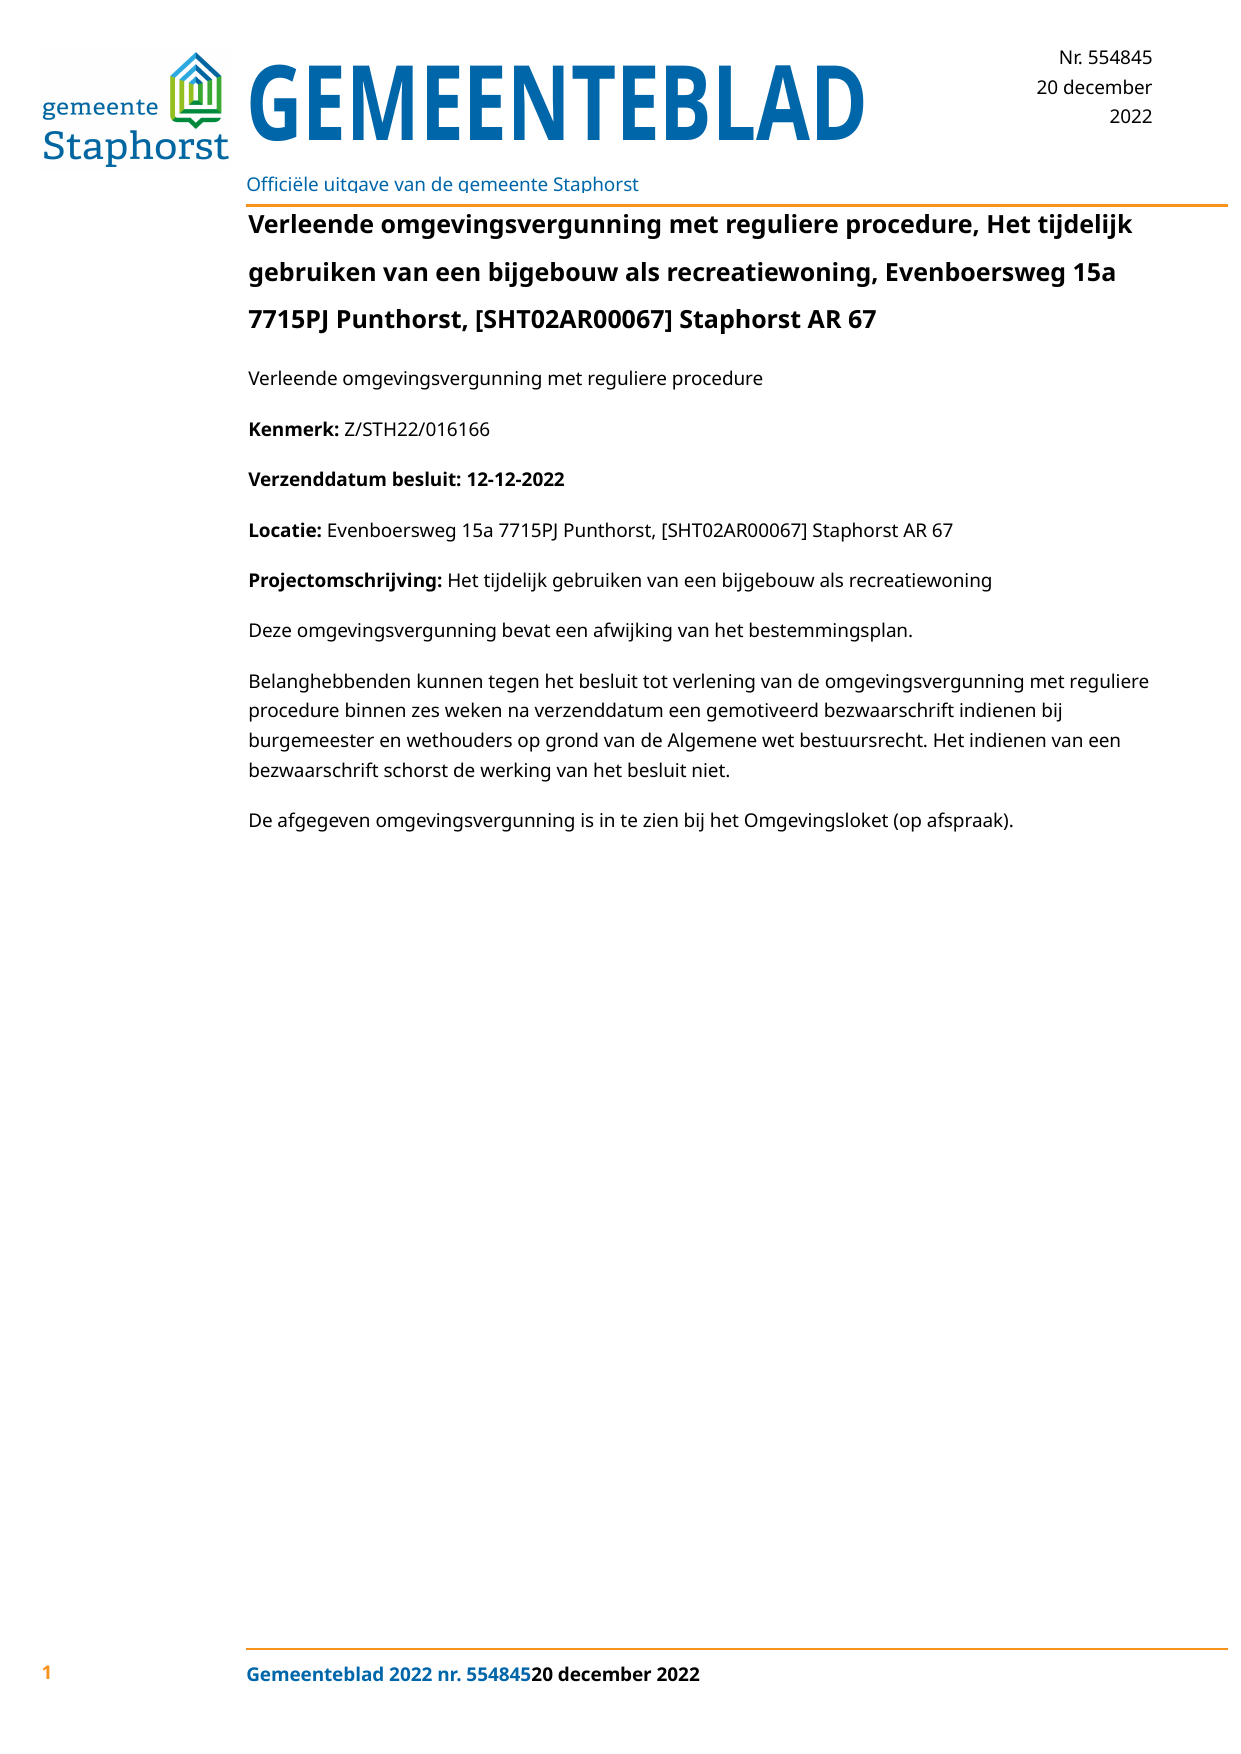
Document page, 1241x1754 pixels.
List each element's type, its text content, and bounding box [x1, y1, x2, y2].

text De afgegeven omgevingsvergunning is in te zien bij het Omgevingsloket (op afspraak). [248, 807, 1152, 833]
text Projectomschrijving: Het tijdelijk gebruiken van een bijgebouw als recreatiewoning [248, 567, 1152, 593]
picture [41, 47, 231, 172]
text Belanghebbenden kunnen tegen het besluit tot verlening van de omgevingsvergunning met reguliere procedure binnen zes weken na verzenddatum een gemotiveerd bezwaarschrift indienen bij burgemeester en wethouders op grond van de Algemene wet bestuursrecht. Het indienen van een bezwaarschrift schorst de werking van het besluit niet. [248, 668, 1152, 782]
text Verzenddatum besluit: 12-12-2022 [248, 466, 1152, 492]
text Deze omgevingsvergunning bevat een afwijking van het bestemmingsplan. [248, 618, 1152, 643]
text Verleende omgevingsvergunning met reguliere procedure [248, 366, 1152, 391]
text Kenmerk: Z/STH22/016166 [248, 416, 1152, 442]
text Locatie: Evenboersweg 15a 7715PJ Punthorst, [SHT02AR00067] Staphorst AR 67 [248, 517, 1152, 542]
text Verleende omgevingsvergunning met reguliere procedure, Het tijdelijk gebruiken van een bijgebouw als recreatiewoning, Evenboersweg 15a 7715PJ Punthorst, [SHT02AR00067] Staphorst AR 67 [248, 207, 1152, 336]
